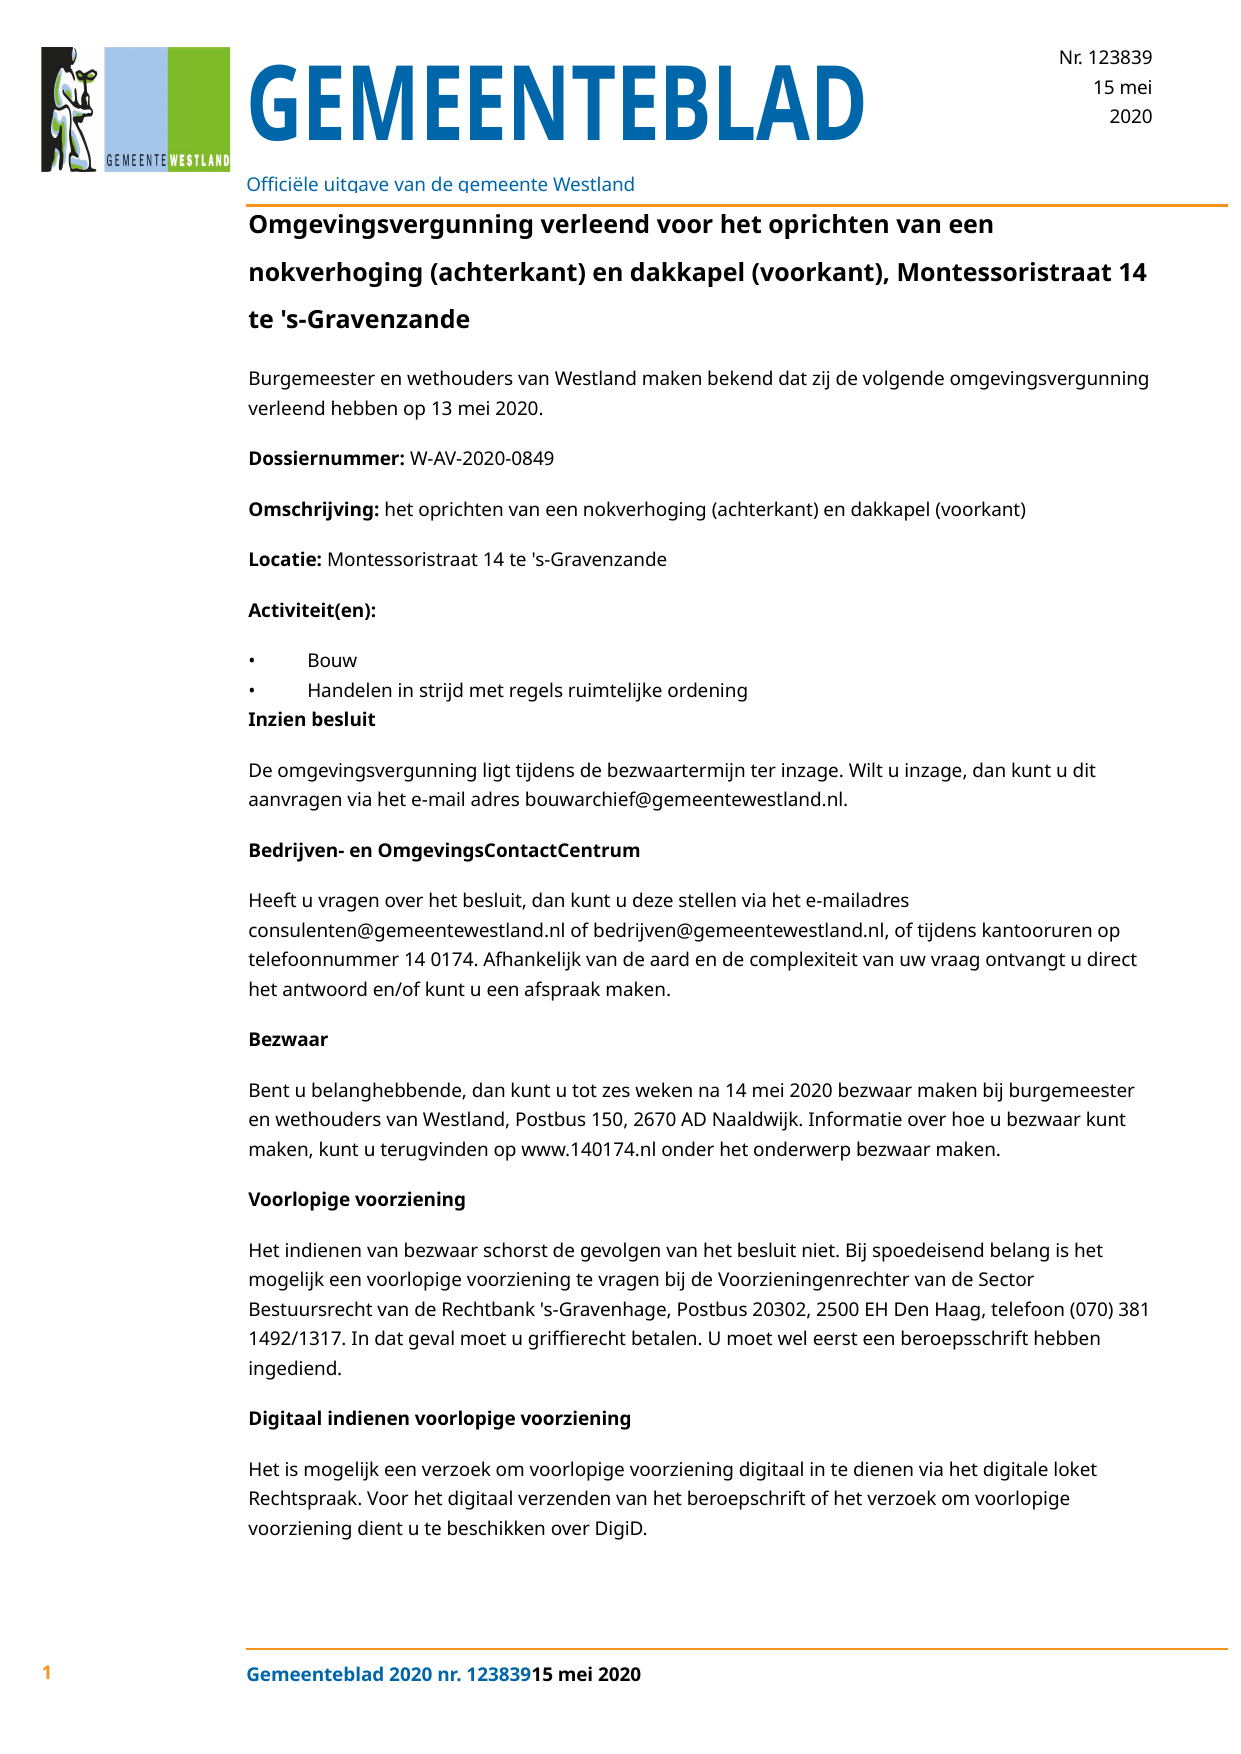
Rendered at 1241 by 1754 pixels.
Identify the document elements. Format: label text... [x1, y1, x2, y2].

text Het indienen van bezwaar schorst de gevolgen van het besluit niet. Bij spoedeisend belang is het mogelijk een voorlopige voorziening te vragen bij de Voorzieningenrechter van de Sector Bestuursrecht van de Rechtbank 's-Gravenhage, Postbus 20302, 2500 EH Den Haag, telefoon (070) 381 1492/1317. In dat geval moet u griffierecht betalen. U moet wel eerst een beroepsschrift hebben ingediend. [248, 1237, 1152, 1381]
text Heeft u vragen over het besluit, dan kunt u deze stellen via het e-mailadres consulenten@gemeentewestland.nl of bedrijven@gemeentewestland.nl, of tijdens kantooruren op telefoonnummer 14 0174. Afhankelijk van de aard en de complexiteit van uw vraag ontvangt u direct het antwoord en/of kunt u een afspraak maken. [248, 887, 1152, 1002]
picture [41, 47, 231, 172]
text Omgevingsvergunning verleend voor het oprichten van een nokverhoging (achterkant) en dakkapel (voorkant), Montessoristraat 14 te 's-Gravenzande [248, 207, 1152, 336]
text Bedrijven- en OmgevingsContactCentrum [248, 837, 1152, 862]
text Omschrijving: het oprichten van een nokverhoging (achterkant) en dakkapel (voorkant) [248, 496, 1152, 522]
text Voorlopige voorziening [248, 1186, 1152, 1212]
text Burgemeester en wethouders van Westland maken bekend dat zij de volgende omgevingsvergunning verleend hebben op 13 mei 2020. [248, 366, 1152, 421]
list Bouw [248, 647, 1152, 673]
text Digitaal indienen voorlopige voorziening [248, 1406, 1152, 1431]
list Handelen in strijd met regels ruimtelijke ordening [248, 677, 1152, 702]
text Dossiernummer: W-AV-2020-0849 [248, 446, 1152, 471]
text Het is mogelijk een verzoek om voorlopige voorziening digitaal in te dienen via het digitale loket Rechtspraak. Voor het digitaal verzenden van het beroepschrift of het verzoek om voorlopige voorziening dient u te beschikken over DigiD. [248, 1456, 1152, 1541]
text Bezwaar [248, 1026, 1152, 1052]
text Inzien besluit [248, 706, 1152, 732]
text Bent u belanghebbende, dan kunt u tot zes weken na 14 mei 2020 bezwaar maken bij burgemeester en wethouders van Westland, Postbus 150, 2670 AD Naaldwijk. Informatie over hoe u bezwaar kunt maken, kunt u terugvinden op www.140174.nl onder het onderwerp bezwaar maken. [248, 1077, 1152, 1162]
text Activiteit(en): [248, 597, 1152, 622]
text De omgevingsvergunning ligt tijdens de bezwaartermijn ter inzage. Wilt u inzage, dan kunt u dit aanvragen via het e-mail adres bouwarchief@gemeentewestland.nl. [248, 757, 1152, 812]
text Locatie: Montessoristraat 14 te 's-Gravenzande [248, 546, 1152, 572]
